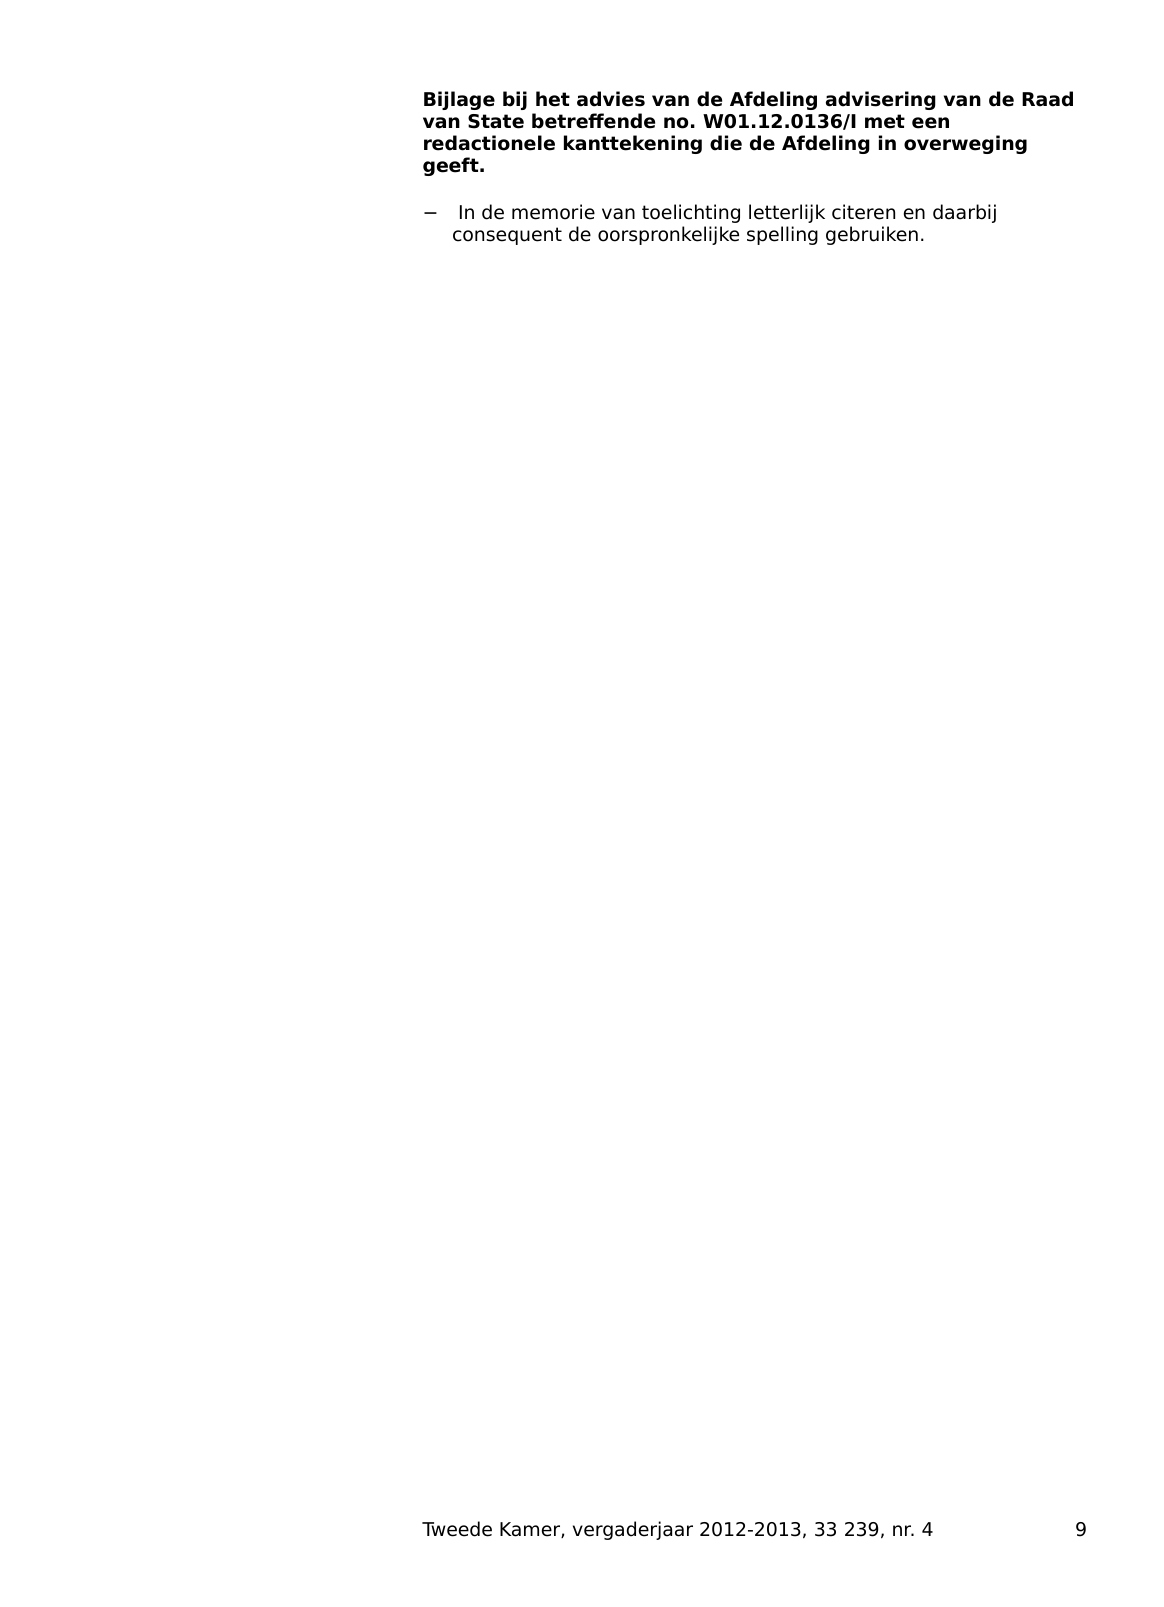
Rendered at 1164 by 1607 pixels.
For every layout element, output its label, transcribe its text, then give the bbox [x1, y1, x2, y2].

text − In de memorie van toelichting letterlijk citeren en daarbij consequent de oorspronkelijke spelling gebruiken. [422, 202, 1087, 246]
subtitle Bijlage bij het advies van de Afdeling advisering van de Raad van State betreffende no. W01.12.0136/I met een redactionele kanttekening die de Afdeling in overweging geeft. [77, 89, 1087, 177]
